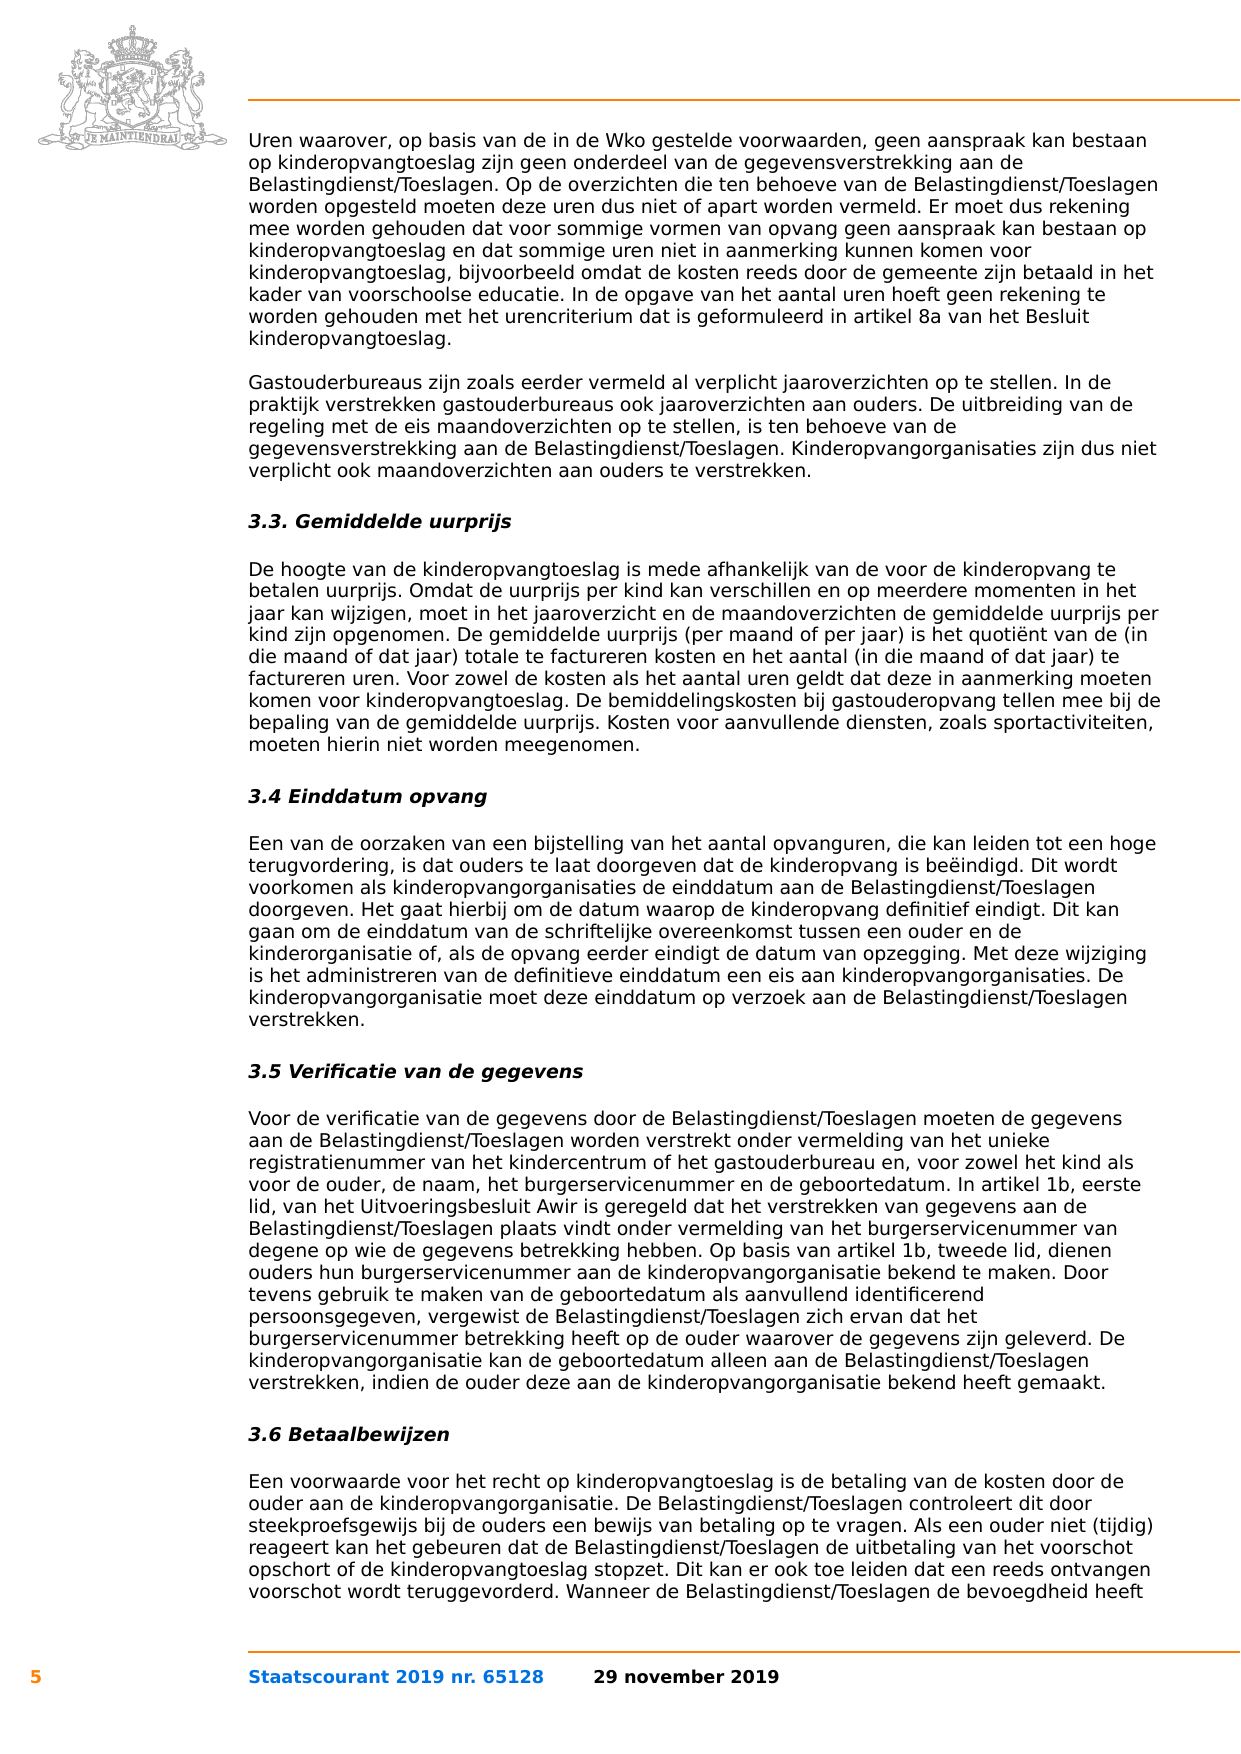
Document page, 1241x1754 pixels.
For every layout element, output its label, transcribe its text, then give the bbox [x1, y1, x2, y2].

subtitle 3.4 Einddatum opvang [248, 786, 1163, 808]
text De hoogte van de kinderopvangtoeslag is mede afhankelijk van de voor de kinderopvang te betalen uurprijs. Omdat de uurprijs per kind kan verschillen en op meerdere momenten in het jaar kan wijzigen, moet in het jaaroverzicht en de maandoverzichten de gemiddelde uurprijs per kind zijn opgenomen. De gemiddelde uurprijs (per maand of per jaar) is het quotiënt van de (in die maand of dat jaar) totale te factureren kosten en het aantal (in die maand of dat jaar) te factureren uren. Voor zowel de kosten als het aantal uren geldt dat deze in aanmerking moeten komen voor kinderopvangtoeslag. De bemiddelingskosten bij gastouderopvang tellen mee bij de bepaling van de gemiddelde uurprijs. Kosten voor aanvullende diensten, zoals sportactiviteiten, moeten hierin niet worden meegenomen. [248, 558, 1163, 756]
text Uren waarover, op basis van de in de Wko gestelde voorwaarden, geen aanspraak kan bestaan op kinderopvangtoeslag zijn geen onderdeel van de gegevensverstrekking aan de Belastingdienst/Toeslagen. Op de overzichten die ten behoeve van de Belastingdienst/Toeslagen worden opgesteld moeten deze uren dus niet of apart worden vermeld. Er moet dus rekening mee worden gehouden dat voor sommige vormen van opvang geen aanspraak kan bestaan op kinderopvangtoeslag en dat sommige uren niet in aanmerking kunnen komen voor kinderopvangtoeslag, bijvoorbeeld omdat de kosten reeds door de gemeente zijn betaald in het kader van voorschoolse educatie. In de opgave van het aantal uren hoeft geen rekening te worden gehouden met het urencriterium dat is geformuleerd in artikel 8a van het Besluit kinderopvangtoeslag. [248, 130, 1163, 350]
subtitle 3.5 Verificatie van de gegevens [248, 1061, 1163, 1083]
subtitle 3.3. Gemiddelde uurprijs [248, 511, 1163, 533]
text Gastouderbureaus zijn zoals eerder vermeld al verplicht jaaroverzichten op te stellen. In de praktijk verstrekken gastouderbureaus ook jaaroverzichten aan ouders. De uitbreiding van de regeling met de eis maandoverzichten op te stellen, is ten behoeve van de gegevensverstrekking aan de Belastingdienst/Toeslagen. Kinderopvangorganisaties zijn dus niet verplicht ook maandoverzichten aan ouders te verstrekken. [248, 372, 1163, 481]
subtitle 3.6 Betaalbewijzen [248, 1424, 1163, 1446]
text Voor de verificatie van de gegevens door de Belastingdienst/Toeslagen moeten de gegevens aan de Belastingdienst/Toeslagen worden verstrekt onder vermelding van het unieke registratienummer van het kindercentrum of het gastouderbureau en, voor zowel het kind als voor de ouder, de naam, het burgerservicenummer en de geboortedatum. In artikel 1b, eerste lid, van het Uitvoeringsbesluit Awir is geregeld dat het verstrekken van gegevens aan de Belastingdienst/Toeslagen plaats vindt onder vermelding van het burgerservicenummer van degene op wie de gegevens betrekking hebben. Op basis van artikel 1b, tweede lid, dienen ouders hun burgerservicenummer aan de kinderopvangorganisatie bekend te maken. Door tevens gebruik te maken van de geboortedatum als aanvullend identificerend persoonsgegeven, vergewist de Belastingdienst/Toeslagen zich ervan dat het burgerservicenummer betrekking heeft op de ouder waarover de gegevens zijn geleverd. De kinderopvangorganisatie kan de geboortedatum alleen aan de Belastingdienst/Toeslagen verstrekken, indien de ouder deze aan de kinderopvangorganisatie bekend heeft gemaakt. [248, 1108, 1163, 1394]
text Een van de oorzaken van een bijstelling van het aantal opvanguren, die kan leiden tot een hoge terugvordering, is dat ouders te laat doorgeven dat de kinderopvang is beëindigd. Dit wordt voorkomen als kinderopvangorganisaties de einddatum aan de Belastingdienst/Toeslagen doorgeven. Het gaat hierbij om de datum waarop de kinderopvang definitief eindigt. Dit kan gaan om de einddatum van de schriftelijke overeenkomst tussen een ouder en de kinderorganisatie of, als de opvang eerder eindigt de datum van opzegging. Met deze wijziging is het administreren van de definitieve einddatum een eis aan kinderopvangorganisaties. De kinderopvangorganisatie moet deze einddatum op verzoek aan de Belastingdienst/Toeslagen verstrekken. [248, 833, 1163, 1031]
text Een voorwaarde voor het recht op kinderopvangtoeslag is de betaling van de kosten door de ouder aan de kinderopvangorganisatie. De Belastingdienst/Toeslagen controleert dit door steekproefsgewijs bij de ouders een bewijs van betaling op te vragen. Als een ouder niet (tijdig) reageert kan het gebeuren dat de Belastingdienst/Toeslagen de uitbetaling van het voorschot opschort of de kinderopvangtoeslag stopzet. Dit kan er ook toe leiden dat een reeds ontvangen voorschot wordt teruggevorderd. Wanneer de Belastingdienst/Toeslagen de bevoegdheid heeft [248, 1471, 1163, 1603]
picture [38, 25, 227, 150]
